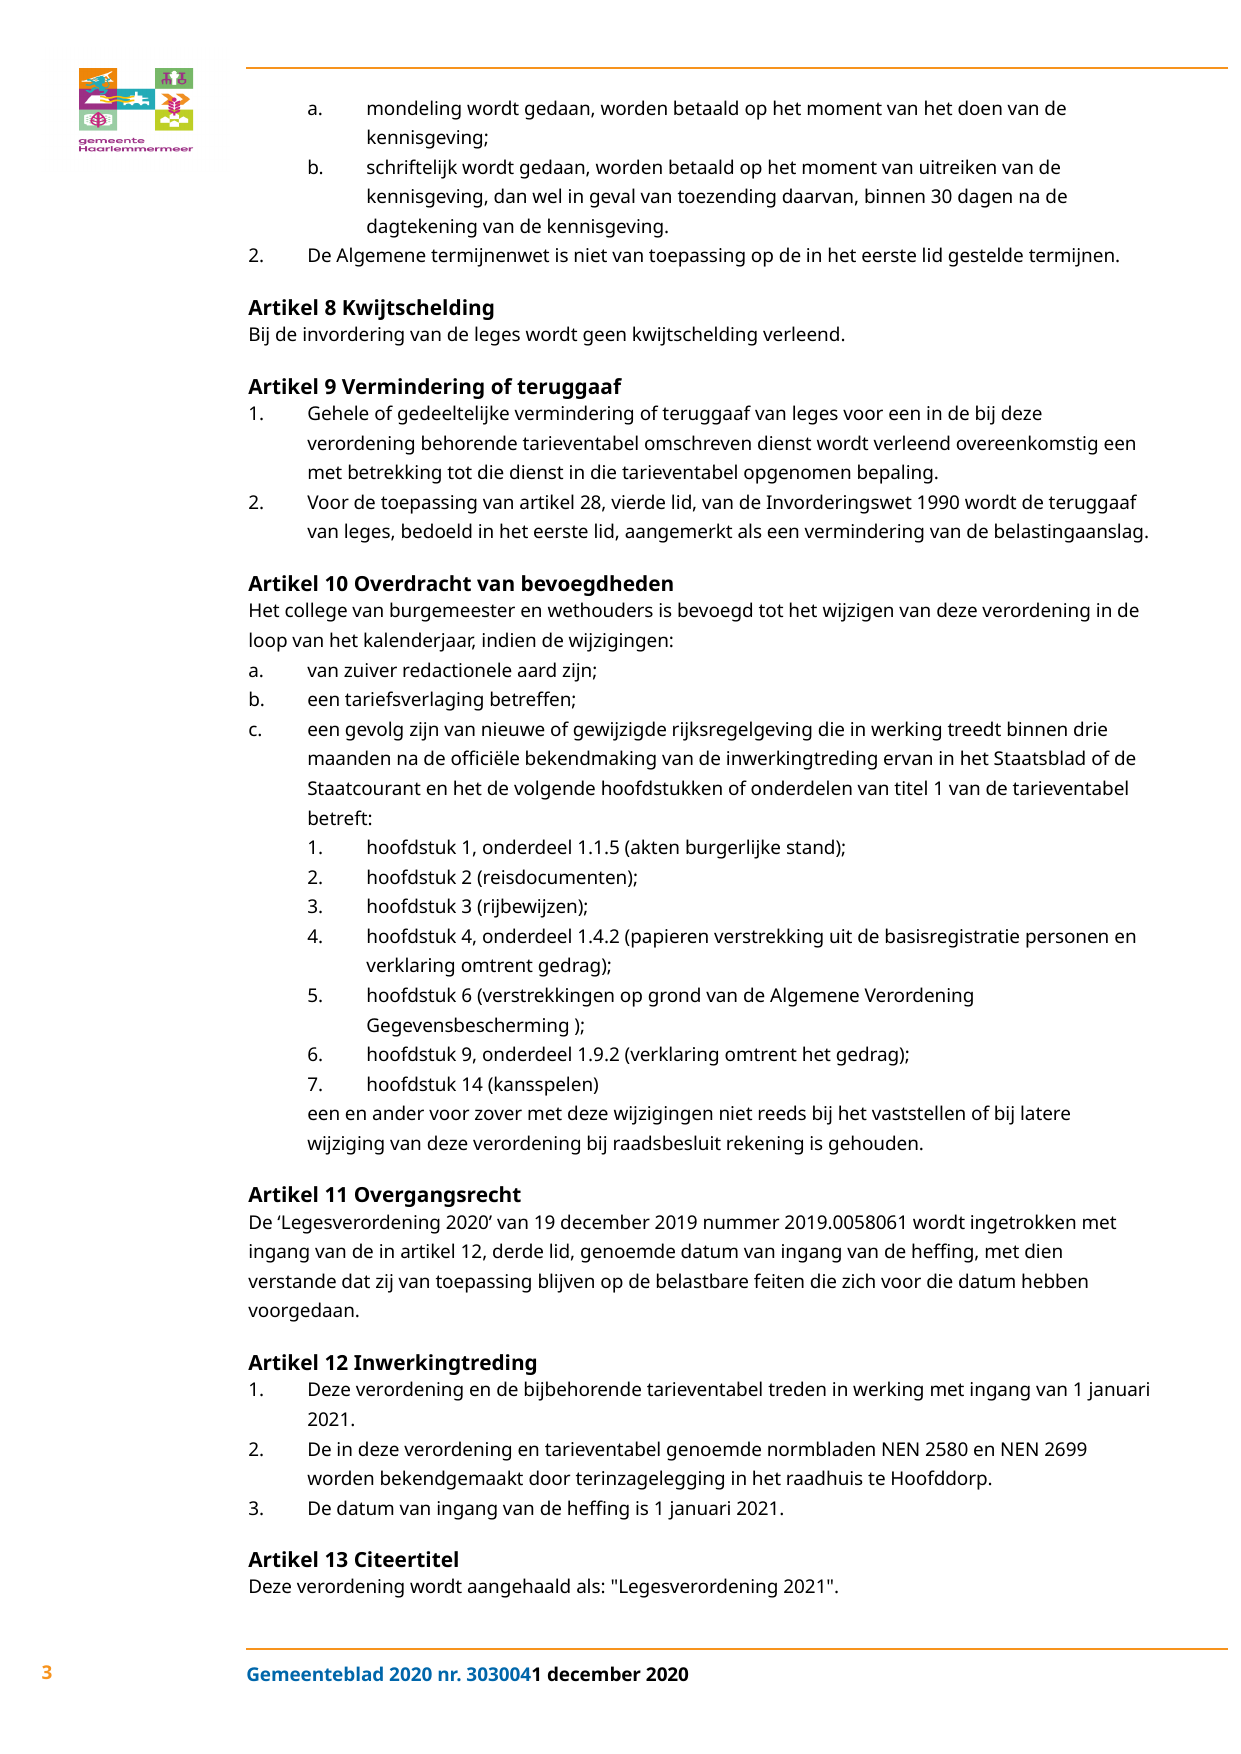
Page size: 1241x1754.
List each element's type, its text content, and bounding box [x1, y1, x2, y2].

list hoofdstuk 14 (kansspelen) [307, 1071, 1152, 1097]
list een en ander voor zover met deze wijzigingen niet reeds bij het vaststellen of bij latere wijziging van deze verordening bij raadsbesluit rekening is gehouden. [248, 1101, 1152, 1156]
list hoofdstuk 1, onderdeel 1.1.5 (akten burgerlijke stand); [307, 834, 1152, 860]
list schriftelijk wordt gedaan, worden betaald op het moment van uitreiken van de kennisgeving, dan wel in geval van toezending daarvan, binnen 30 dagen na de dagtekening van de kennisgeving. [307, 154, 1152, 239]
list hoofdstuk 3 (rijbewijzen); [307, 893, 1152, 919]
list De in deze verordening en tarieventabel genoemde normbladen NEN 2580 en NEN 2699 worden bekendgemaakt door terinzagelegging in het raadhuis te Hoofddorp. [248, 1436, 1152, 1491]
list van zuiver redactionele aard zijn; [248, 657, 1152, 682]
list De Algemene termijnenwet is niet van toepassing op de in het eerste lid gestelde termijnen. [248, 243, 1152, 268]
text Artikel 10 Overdracht van bevoegdheden [248, 569, 1152, 598]
text De ‘Legesverordening 2020’ van 19 december 2019 nummer 2019.0058061 wordt ingetrokken met ingang van de in artikel 12, derde lid, genoemde datum van ingang van de heffing, met dien verstande dat zij van toepassing blijven op de belastbare feiten die zich voor die datum hebben voorgedaan. [248, 1209, 1152, 1323]
picture [41, 47, 231, 172]
list hoofdstuk 9, onderdeel 1.9.2 (verklaring omtrent het gedrag); [307, 1041, 1152, 1067]
text Artikel 13 Citeertitel [248, 1545, 1152, 1574]
list een gevolg zijn van nieuwe of gewijzigde rijksregelgeving die in werking treedt binnen drie maanden na de officiële bekendmaking van de inwerkingtreding ervan in het Staatsblad of de Staatcourant en het de volgende hoofdstukken of onderdelen van titel 1 van de tarieventabel betreft: [248, 716, 1152, 830]
list hoofdstuk 6 (verstrekkingen op grond van de Algemene Verordening Gegevensbescherming ); [307, 982, 1152, 1037]
text Artikel 9 Vermindering of teruggaaf [248, 372, 1152, 400]
list Deze verordening en de bijbehorende tarieventabel treden in werking met ingang van 1 januari 2021. [248, 1377, 1152, 1432]
text Deze verordening wordt aangehaald als: "Legesverordening 2021". [248, 1574, 1152, 1599]
list De datum van ingang van de heffing is 1 januari 2021. [248, 1495, 1152, 1521]
list een tariefsverlaging betreffen; [248, 686, 1152, 712]
text Artikel 8 Kwijtschelding [248, 293, 1152, 322]
list hoofdstuk 4, onderdeel 1.4.2 (papieren verstrekking uit de basisregistratie personen en verklaring omtrent gedrag); [307, 923, 1152, 978]
list Voor de toepassing van artikel 28, vierde lid, van de Invorderingswet 1990 wordt de teruggaaf van leges, bedoeld in het eerste lid, aangemerkt als een vermindering van de belastingaanslag. [248, 489, 1152, 544]
text Artikel 11 Overgangsrecht [248, 1181, 1152, 1209]
list hoofdstuk 2 (reisdocumenten); [307, 864, 1152, 889]
list mondeling wordt gedaan, worden betaald op het moment van het doen van de kennisgeving; [307, 95, 1152, 150]
text Het college van burgemeester en wethouders is bevoegd tot het wijzigen van deze verordening in de loop van het kalenderjaar, indien de wijzigingen: [248, 598, 1152, 653]
text Artikel 12 Inwerkingtreding [248, 1348, 1152, 1377]
text Bij de invordering van de leges wordt geen kwijtschelding verleend. [248, 322, 1152, 347]
list Gehele of gedeeltelijke vermindering of teruggaaf van leges voor een in de bij deze verordening behorende tarieventabel omschreven dienst wordt verleend overeenkomstig een met betrekking tot die dienst in die tarieventabel opgenomen bepaling. [248, 400, 1152, 485]
